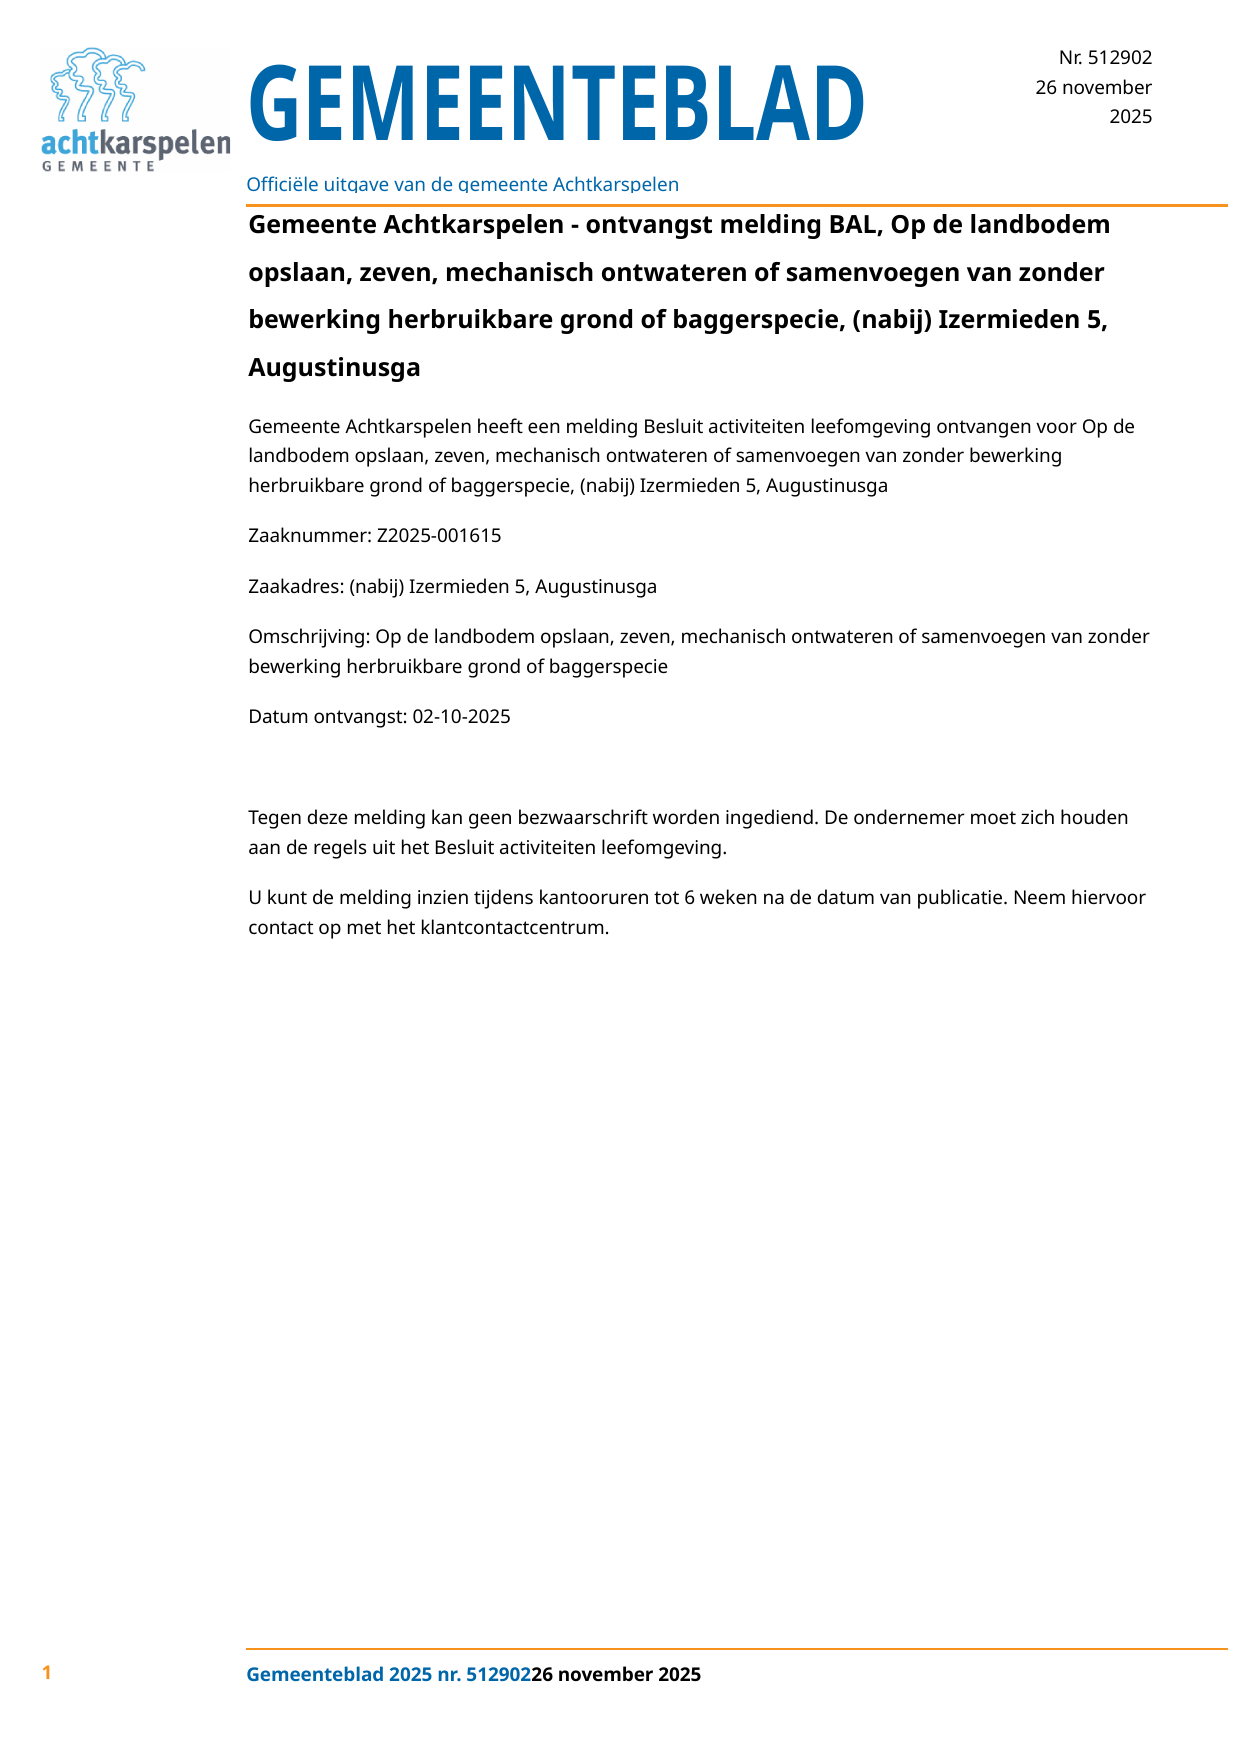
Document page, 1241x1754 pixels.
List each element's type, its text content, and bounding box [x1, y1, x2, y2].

text Omschrijving: Op de landbodem opslaan, zeven, mechanisch ontwateren of samenvoegen van zonder bewerking herbruikbare grond of baggerspecie [248, 623, 1152, 679]
text Zaaknummer: Z2025-001615 [248, 523, 1152, 548]
text U kunt de melding inzien tijdens kantooruren tot 6 weken na de datum van publicatie. Neem hiervoor contact op met het klantcontactcentrum. [248, 884, 1152, 940]
text Gemeente Achtkarspelen heeft een melding Besluit activiteiten leefomgeving ontvangen voor Op de landbodem opslaan, zeven, mechanisch ontwateren of samenvoegen van zonder bewerking herbruikbare grond of baggerspecie, (nabij) Izermieden 5, Augustinusga [248, 413, 1152, 498]
text Datum ontvangst: 02-10-2025 [248, 703, 1152, 729]
text Tegen deze melding kan geen bezwaarschrift worden ingediend. De ondernemer moet zich houden aan de regels uit het Besluit activiteiten leefomgeving. [248, 804, 1152, 860]
text Zaakadres: (nabij) Izermieden 5, Augustinusga [248, 573, 1152, 599]
text Gemeente Achtkarspelen - ontvangst melding BAL, Op de landbodem opslaan, zeven, mechanisch ontwateren of samenvoegen van zonder bewerking herbruikbare grond of baggerspecie, (nabij) Izermieden 5, Augustinusga [248, 207, 1152, 384]
picture [41, 47, 231, 172]
